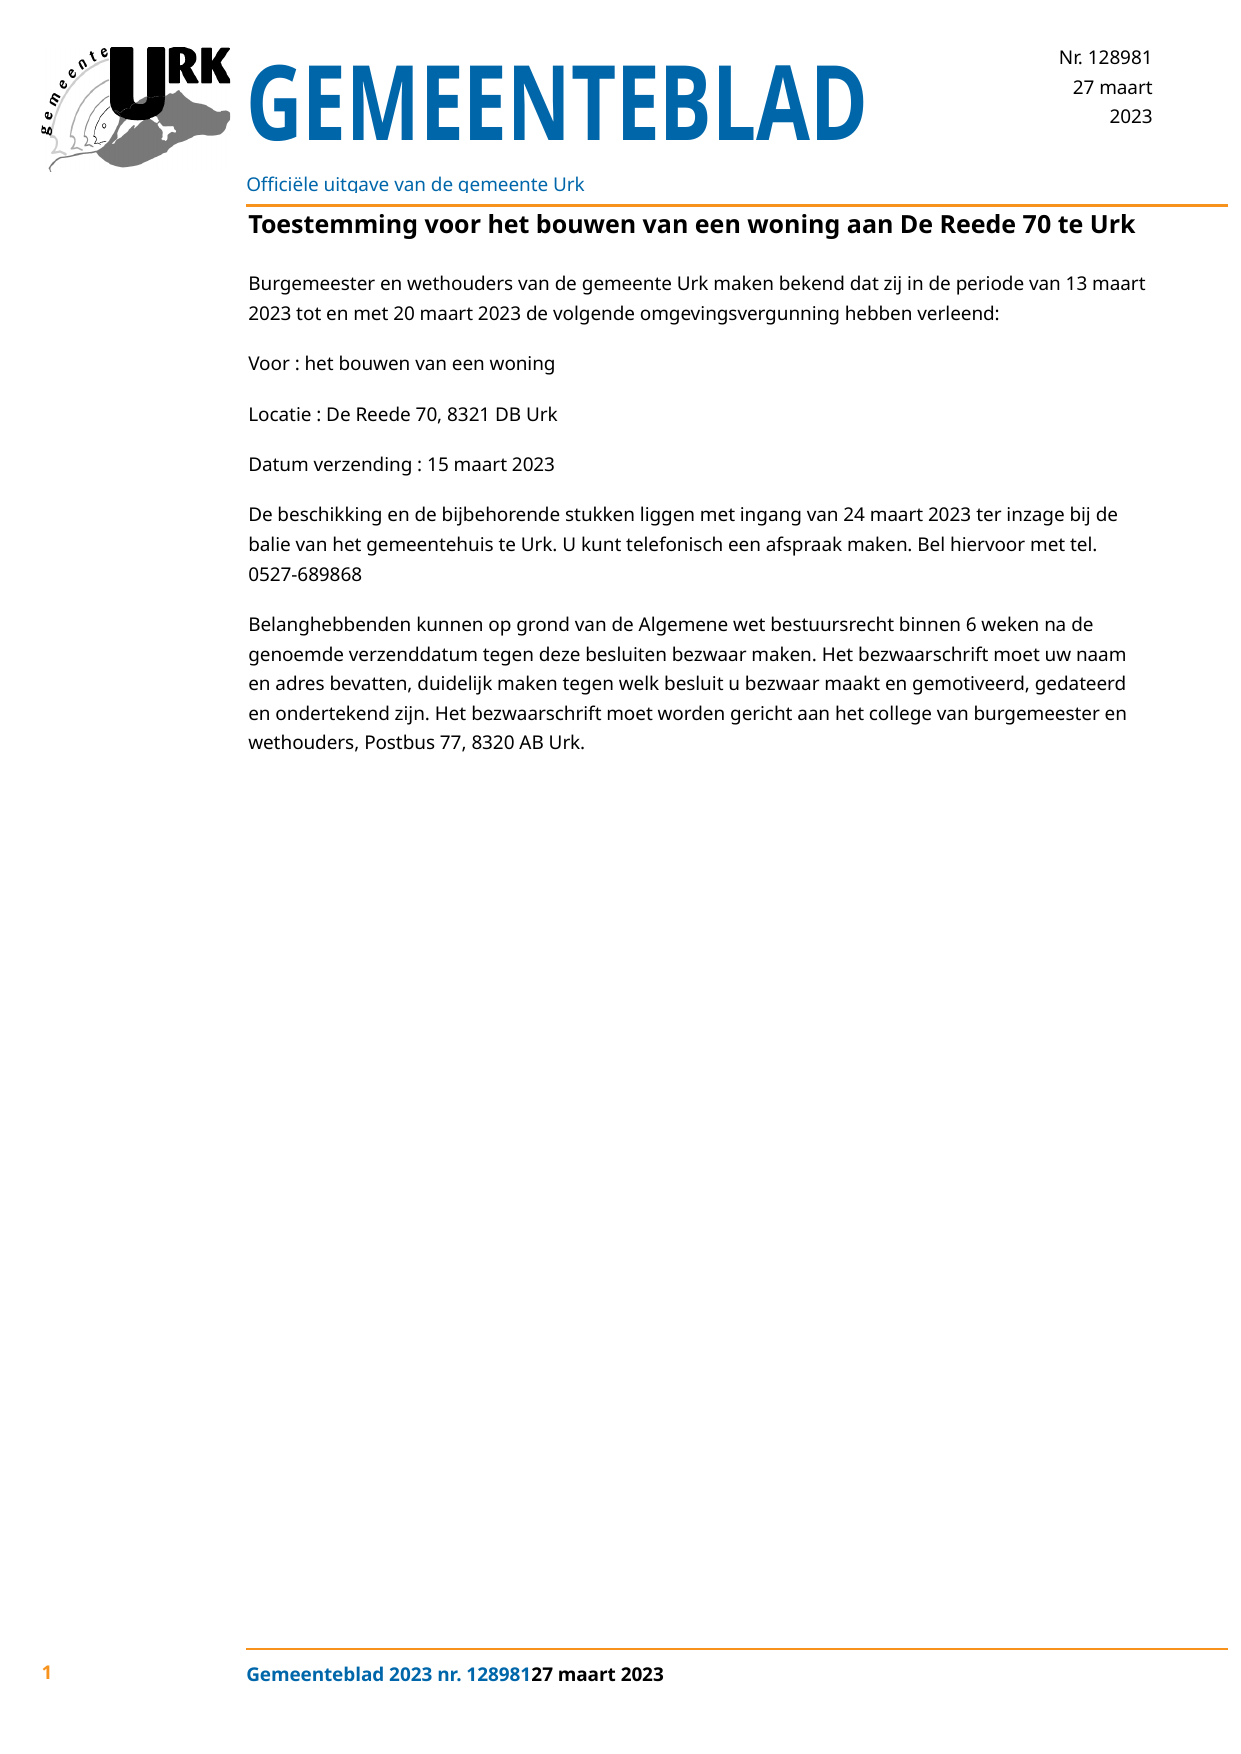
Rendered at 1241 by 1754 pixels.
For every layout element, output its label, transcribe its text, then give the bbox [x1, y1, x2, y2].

text Toestemming voor het bouwen van een woning aan De Reede 70 te Urk [248, 207, 1152, 241]
picture [41, 47, 231, 172]
text Datum verzending : 15 maart 2023 [248, 451, 1152, 477]
text Voor : het bouwen van een woning [248, 350, 1152, 376]
text De beschikking en de bijbehorende stukken liggen met ingang van 24 maart 2023 ter inzage bij de balie van het gemeentehuis te Urk. U kunt telefonisch een afspraak maken. Bel hiervoor met tel. 0527-689868 [248, 502, 1152, 586]
text Belanghebbenden kunnen op grond van de Algemene wet bestuursrecht binnen 6 weken na de genoemde verzenddatum tegen deze besluiten bezwaar maken. Het bezwaarschrift moet uw naam en adres bevatten, duidelijk maken tegen welk besluit u bezwaar maakt en gemotiveerd, gedateerd en ondertekend zijn. Het bezwaarschrift moet worden gericht aan het college van burgemeester en wethouders, Postbus 77, 8320 AB Urk. [248, 611, 1152, 755]
text Burgemeester en wethouders van de gemeente Urk maken bekend dat zij in de periode van 13 maart 2023 tot en met 20 maart 2023 de volgende omgevingsvergunning hebben verleend: [248, 270, 1152, 326]
text Locatie : De Reede 70, 8321 DB Urk [248, 401, 1152, 426]
